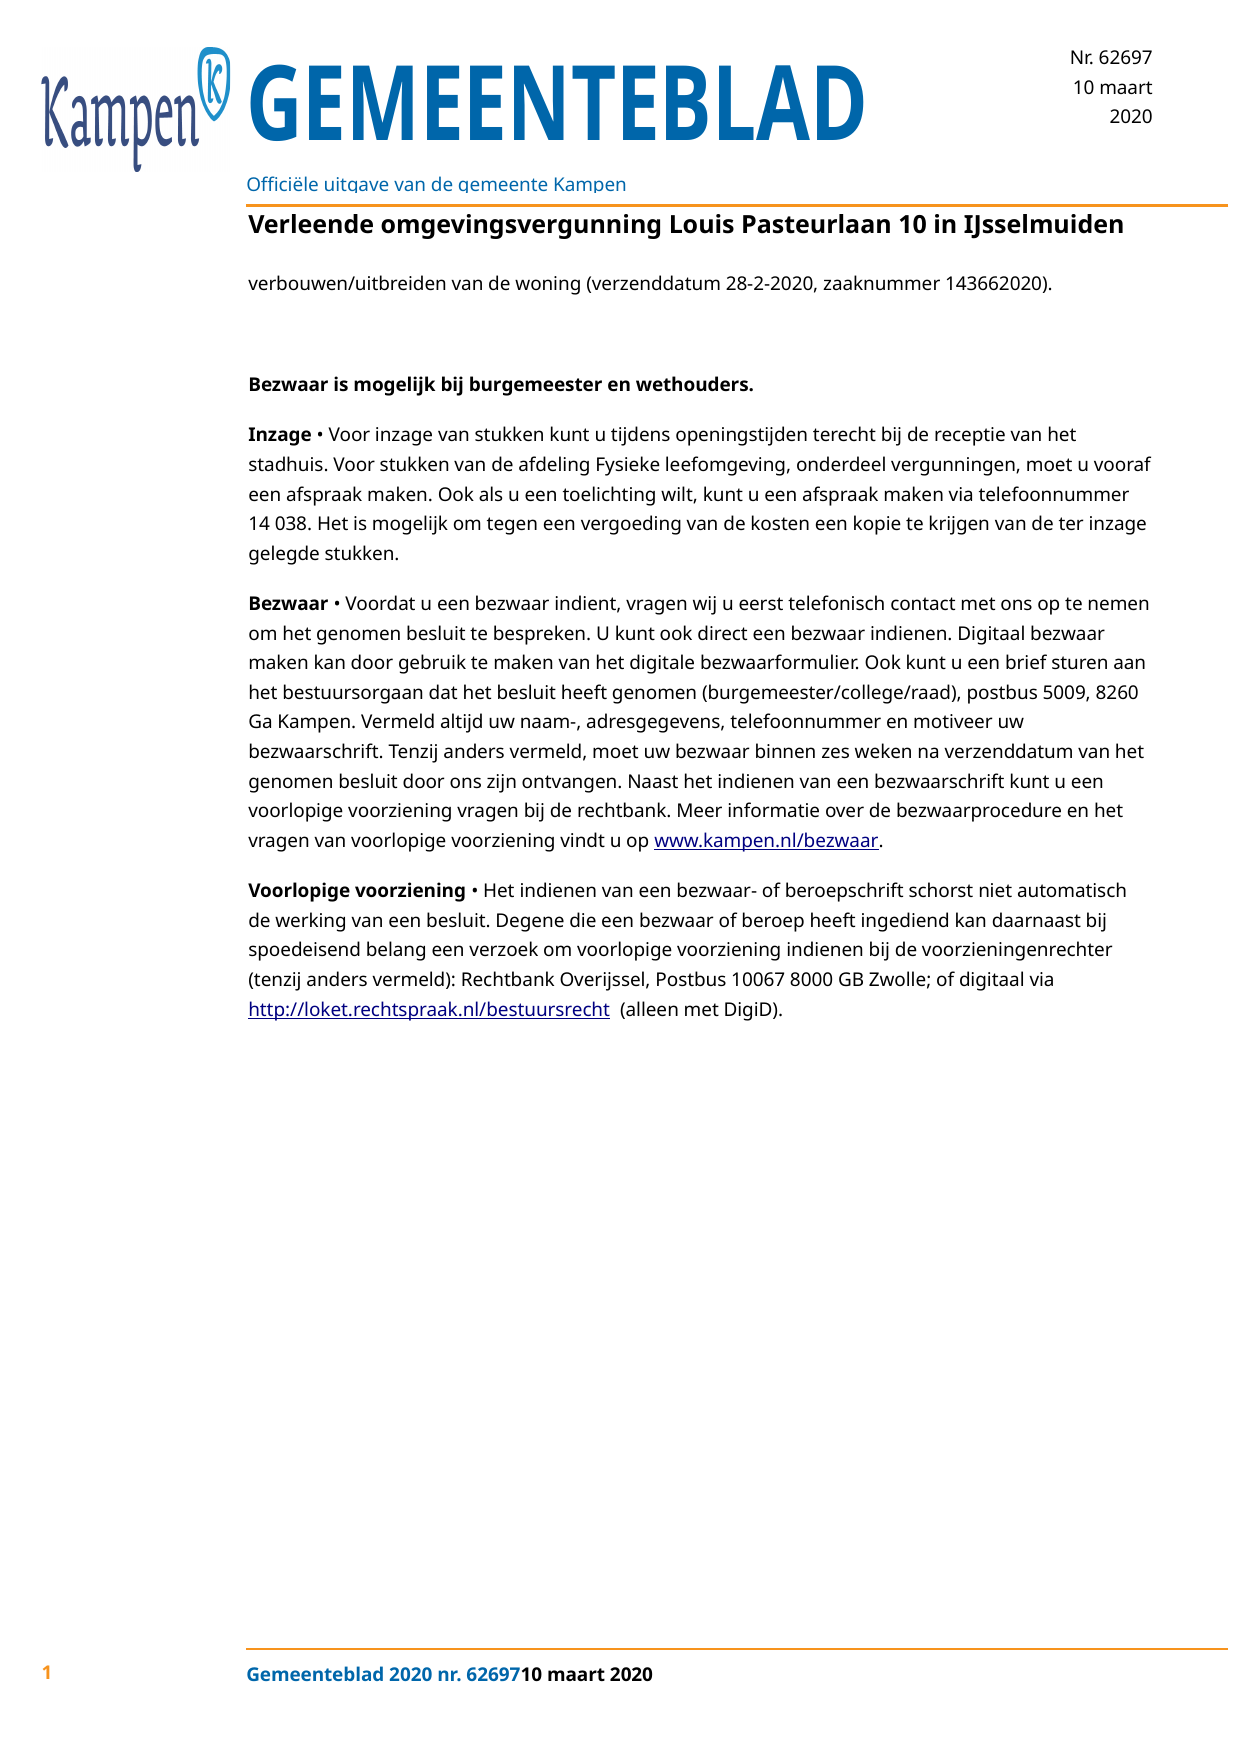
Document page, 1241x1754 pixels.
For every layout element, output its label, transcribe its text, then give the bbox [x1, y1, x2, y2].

picture [41, 47, 231, 172]
text Bezwaar is mogelijk bij burgemeester en wethouders. [248, 371, 1152, 397]
text Bezwaar • Voordat u een bezwaar indient, vragen wij u eerst telefonisch contact met ons op te nemen om het genomen besluit te bespreken. U kunt ook direct een bezwaar indienen. Digitaal bezwaar maken kan door gebruik te maken van het digitale bezwaarformulier. Ook kunt u een brief sturen aan het bestuursorgaan dat het besluit heeft genomen (burgemeester/college/raad), postbus 5009, 8260 Ga Kampen. Vermeld altijd uw naam-, adresgegevens, telefoonnummer en motiveer uw bezwaarschrift. Tenzij anders vermeld, moet uw bezwaar binnen zes weken na verzenddatum van het genomen besluit door ons zijn ontvangen. Naast het indienen van een bezwaarschrift kunt u een voorlopige voorziening vragen bij de rechtbank. Meer informatie over de bezwaarprocedure en het vragen van voorlopige voorziening vindt u op www.kampen.nl/bezwaar. [248, 590, 1152, 853]
text Voorlopige voorziening • Het indienen van een bezwaar- of beroepschrift schorst niet automatisch de werking van een besluit. Degene die een bezwaar of beroep heeft ingediend kan daarnaast bij spoedeisend belang een verzoek om voorlopige voorziening indienen bij de voorzieningenrechter (tenzij anders vermeld): Rechtbank Overijssel, Postbus 10067 8000 GB Zwolle; of digitaal via http://loket.rechtspraak.nl/bestuursrecht (alleen met DigiD). [248, 877, 1152, 1021]
text verbouwen/uitbreiden van de woning (verzenddatum 28-2-2020, zaaknummer 143662020). [248, 270, 1152, 296]
text Inzage • Voor inzage van stukken kunt u tijdens openingstijden terecht bij de receptie van het stadhuis. Voor stukken van de afdeling Fysieke leefomgeving, onderdeel vergunningen, moet u vooraf een afspraak maken. Ook als u een toelichting wilt, kunt u een afspraak maken via telefoonnummer 14 038. Het is mogelijk om tegen een vergoeding van de kosten een kopie te krijgen van de ter inzage gelegde stukken. [248, 422, 1152, 566]
text Verleende omgevingsvergunning Louis Pasteurlaan 10 in IJsselmuiden [248, 207, 1152, 241]
